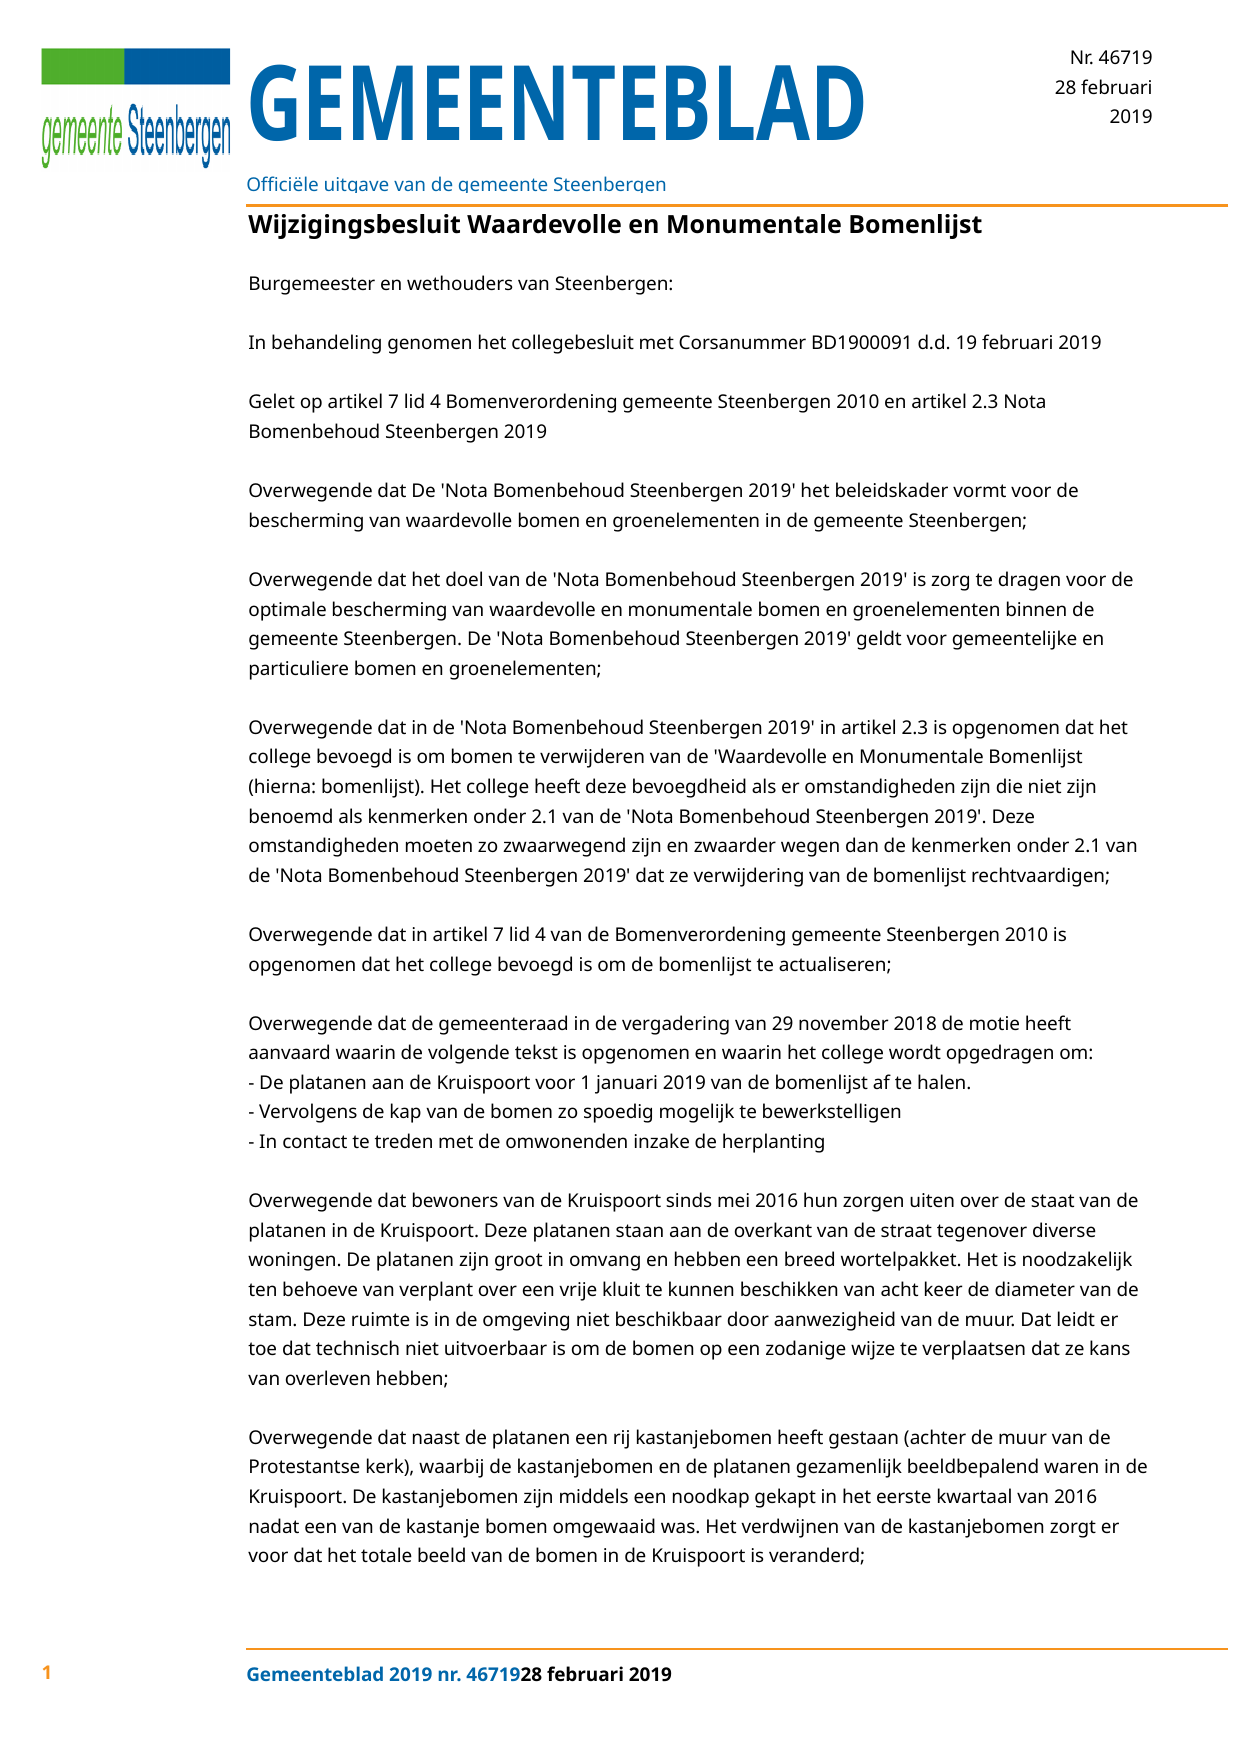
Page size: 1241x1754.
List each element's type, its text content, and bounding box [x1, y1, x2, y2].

text Overwegende dat De 'Nota Bomenbehoud Steenbergen 2019' het beleidskader vormt voor de bescherming van waardevolle bomen en groenelementen in de gemeente Steenbergen; [248, 477, 1152, 533]
text Overwegende dat in de 'Nota Bomenbehoud Steenbergen 2019' in artikel 2.3 is opgenomen dat het college bevoegd is om bomen te verwijderen van de 'Waardevolle en Monumentale Bomenlijst (hierna: bomenlijst). Het college heeft deze bevoegdheid als er omstandigheden zijn die niet zijn benoemd als kenmerken onder 2.1 van de 'Nota Bomenbehoud Steenbergen 2019'. Deze omstandigheden moeten zo zwaarwegend zijn en zwaarder wegen dan de kenmerken onder 2.1 van de 'Nota Bomenbehoud Steenbergen 2019' dat ze verwijdering van de bomenlijst rechtvaardigen; [248, 714, 1152, 888]
text Overwegende dat in artikel 7 lid 4 van de Bomenverordening gemeente Steenbergen 2010 is opgenomen dat het college bevoegd is om de bomenlijst te actualiseren; [248, 921, 1152, 976]
text Gelet op artikel 7 lid 4 Bomenverordening gemeente Steenbergen 2010 en artikel 2.3 Nota Bomenbehoud Steenbergen 2019 [248, 389, 1152, 444]
text Wijzigingsbesluit Waardevolle en Monumentale Bomenlijst [248, 207, 1152, 241]
text Burgemeester en wethouders van Steenbergen: [248, 270, 1152, 296]
text Overwegende dat bewoners van de Kruispoort sinds mei 2016 hun zorgen uiten over de staat van de platanen in de Kruispoort. Deze platanen staan aan de overkant van de straat tegenover diverse woningen. De platanen zijn groot in omvang en hebben een breed wortelpakket. Het is noodzakelijk ten behoeve van verplant over een vrije kluit te kunnen beschikken van acht keer de diameter van de stam. Deze ruimte is in de omgeving niet beschikbaar door aanwezigheid van de muur. Dat leidt er toe dat technisch niet uitvoerbaar is om de bomen op een zodanige wijze te verplaatsen dat ze kans van overleven hebben; [248, 1187, 1152, 1391]
text Overwegende dat naast de platanen een rij kastanjebomen heeft gestaan (achter de muur van de Protestantse kerk), waarbij de kastanjebomen en de platanen gezamenlijk beeldbepalend waren in de Kruispoort. De kastanjebomen zijn middels een noodkap gekapt in het eerste kwartaal van 2016 nadat een van de kastanje bomen omgewaaid was. Het verdwijnen van de kastanjebomen zorgt er voor dat het totale beeld van de bomen in de Kruispoort is veranderd; [248, 1424, 1152, 1568]
picture [41, 47, 231, 172]
text In behandeling genomen het collegebesluit met Corsanummer BD1900091 d.d. 19 februari 2019 [248, 329, 1152, 355]
text - In contact te treden met de omwonenden inzake de herplanting [248, 1128, 1152, 1154]
text Overwegende dat de gemeenteraad in de vergadering van 29 november 2018 de motie heeft aanvaard waarin de volgende tekst is opgenomen en waarin het college wordt opgedragen om: [248, 1010, 1152, 1065]
text Overwegende dat het doel van de 'Nota Bomenbehoud Steenbergen 2019' is zorg te dragen voor de optimale bescherming van waardevolle en monumentale bomen en groenelementen binnen de gemeente Steenbergen. De 'Nota Bomenbehoud Steenbergen 2019' geldt voor gemeentelijke en particuliere bomen en groenelementen; [248, 566, 1152, 681]
text - Vervolgens de kap van de bomen zo spoedig mogelijk te bewerkstelligen [248, 1099, 1152, 1124]
text - De platanen aan de Kruispoort voor 1 januari 2019 van de bomenlijst af te halen. [248, 1069, 1152, 1095]
